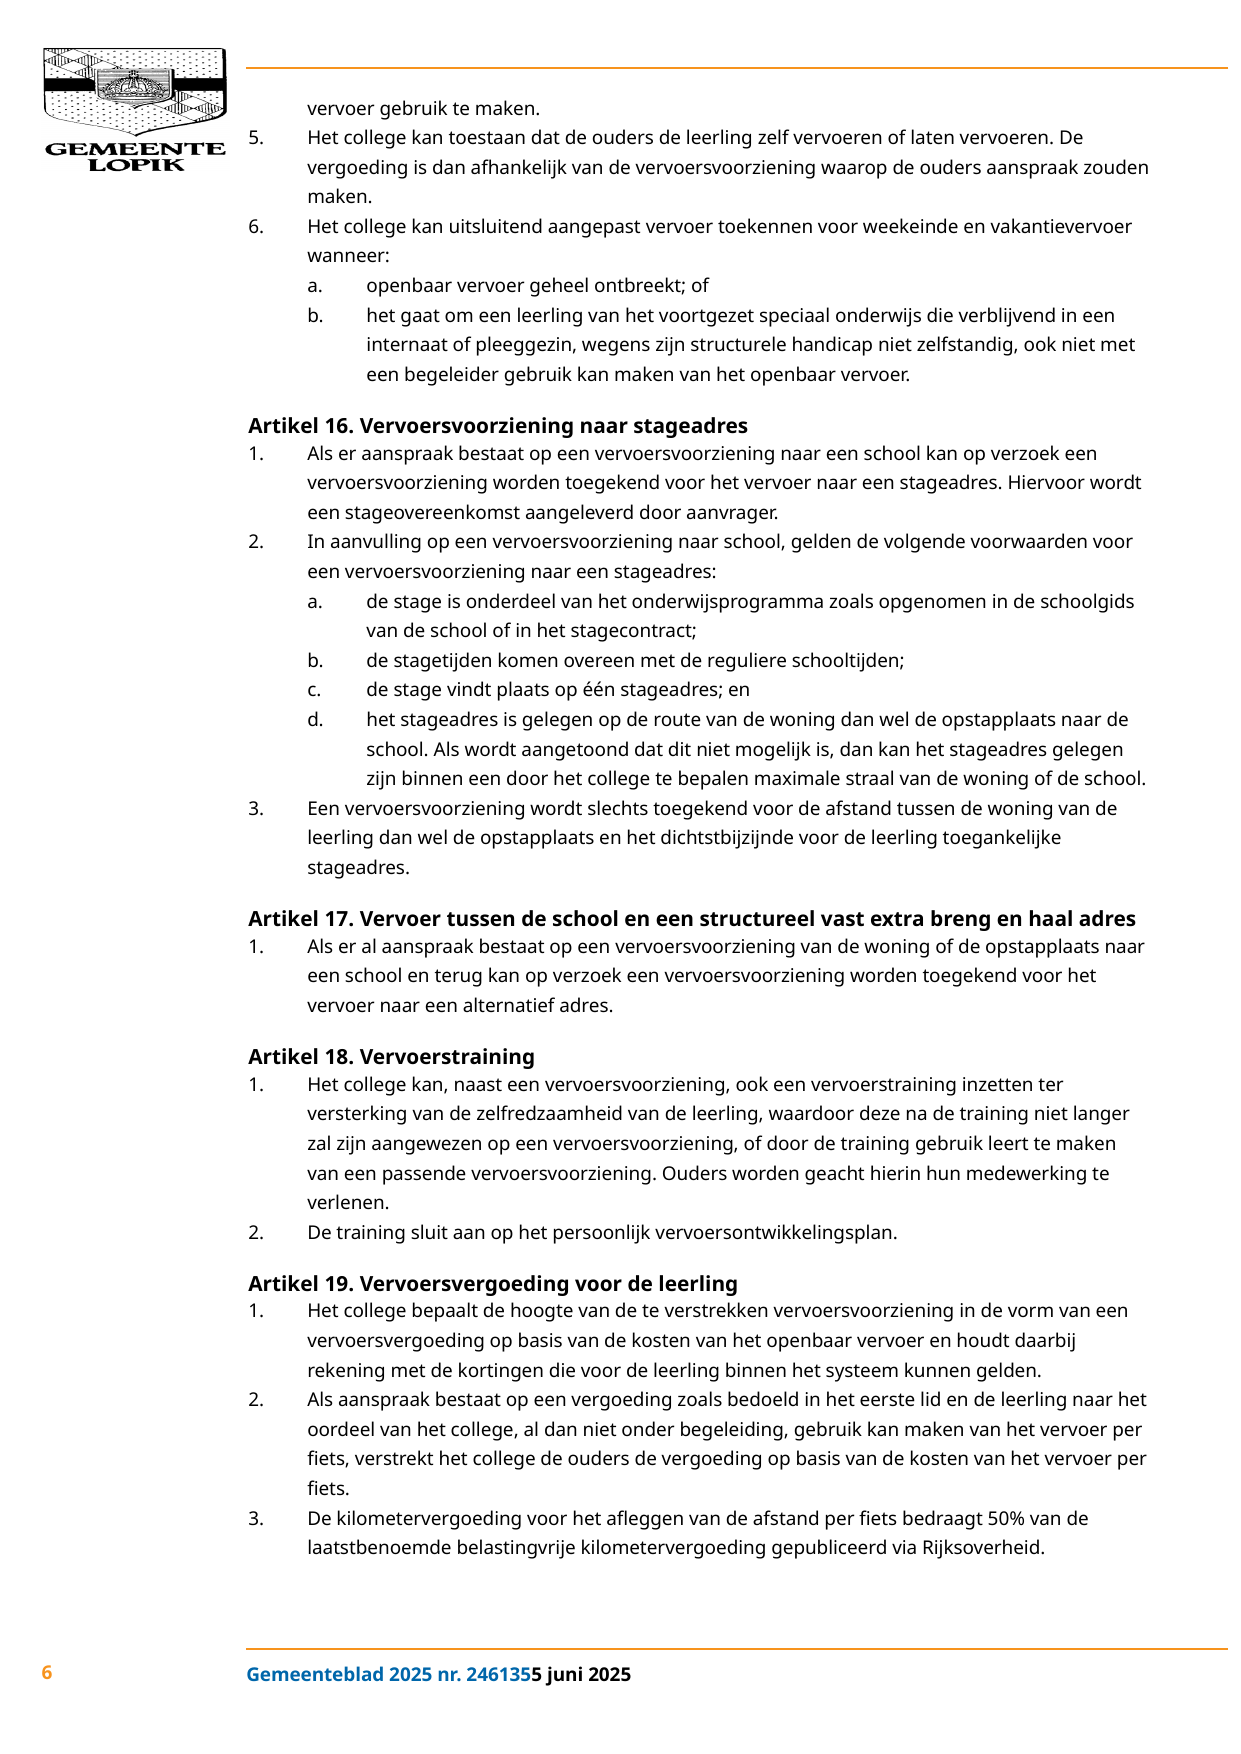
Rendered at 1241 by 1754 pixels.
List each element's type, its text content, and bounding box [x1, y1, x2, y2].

list In aanvulling op een vervoersvoorziening naar school, gelden de volgende voorwaarden voor een vervoersvoorziening naar een stageadres: [248, 529, 1152, 584]
list Het college kan uitsluitend aangepast vervoer toekennen voor weekeinde en vakantievervoer wanneer: [248, 213, 1152, 268]
list Het college bepaalt de hoogte van de te verstrekken vervoersvoorziening in de vorm van een vervoersvergoeding op basis van de kosten van het openbaar vervoer en houdt daarbij rekening met de kortingen die voor de leerling binnen het systeem kunnen gelden. [248, 1298, 1152, 1383]
list het gaat om een leerling van het voortgezet speciaal onderwijs die verblijvend in een internaat of pleeggezin, wegens zijn structurele handicap niet zelfstandig, ook niet met een begeleider gebruik kan maken van het openbaar vervoer. [307, 302, 1152, 387]
text Artikel 16. Vervoersvoorziening naar stageadres [248, 411, 1152, 440]
list de stage vindt plaats op één stageadres; en [307, 677, 1152, 702]
list De kilometervergoeding voor het afleggen van de afstand per fiets bedraagt 50% van de laatstbenoemde belastingvrije kilometervergoeding gepubliceerd via Rijksoverheid. [248, 1505, 1152, 1560]
text Artikel 17. Vervoer tussen de school en een structureel vast extra breng en haal adres [248, 904, 1152, 933]
list de stage is onderdeel van het onderwijsprogramma zoals opgenomen in de schoolgids van de school of in het stagecontract; [307, 588, 1152, 643]
list Het college kan toestaan dat de ouders de leerling zelf vervoeren of laten vervoeren. De vergoeding is dan afhankelijk van de vervoersvoorziening waarop de ouders aanspraak zouden maken. [248, 124, 1152, 209]
list Het college kan, naast een vervoersvoorziening, ook een vervoerstraining inzetten ter versterking van de zelfredzaamheid van de leerling, waardoor deze na de training niet langer zal zijn aangewezen op een vervoersvoorziening, of door de training gebruik leert te maken van een passende vervoersvoorziening. Ouders worden geacht hierin hun medewerking te verlenen. [248, 1071, 1152, 1215]
text Artikel 18. Vervoerstraining [248, 1042, 1152, 1071]
list Een vervoersvoorziening wordt slechts toegekend voor de afstand tussen de woning van de leerling dan wel de opstapplaats en het dichtstbijzijnde voor de leerling toegankelijke stageadres. [248, 795, 1152, 880]
list Als er aanspraak bestaat op een vervoersvoorziening naar een school kan op verzoek een vervoersvoorziening worden toegekend voor het vervoer naar een stageadres. Hiervoor wordt een stageovereenkomst aangeleverd door aanvrager. [248, 440, 1152, 525]
list Als aanspraak bestaat op een vergoeding zoals bedoeld in het eerste lid en de leerling naar het oordeel van het college, al dan niet onder begeleiding, gebruik kan maken van het vervoer per fiets, verstrekt het college de ouders de vergoeding op basis van de kosten van het vervoer per fiets. [248, 1386, 1152, 1501]
text Artikel 19. Vervoersvergoeding voor de leerling [248, 1269, 1152, 1298]
list de stagetijden komen overeen met de reguliere schooltijden; [307, 647, 1152, 673]
list Als er al aanspraak bestaat op een vervoersvoorziening van de woning of de opstapplaats naar een school en terug kan op verzoek een vervoersvoorziening worden toegekend voor het vervoer naar een alternatief adres. [248, 933, 1152, 1018]
list De training sluit aan op het persoonlijk vervoersontwikkelingsplan. [248, 1219, 1152, 1244]
list het stageadres is gelegen op de route van de woning dan wel de opstapplaats naar de school. Als wordt aangetoond dat dit niet mogelijk is, dan kan het stageadres gelegen zijn binnen een door het college te bepalen maximale straal van de woning of de school. [307, 706, 1152, 791]
list openbaar vervoer geheel ontbreekt; of [307, 272, 1152, 298]
picture [41, 47, 231, 172]
list vervoer gebruik te maken. [248, 95, 1152, 121]
